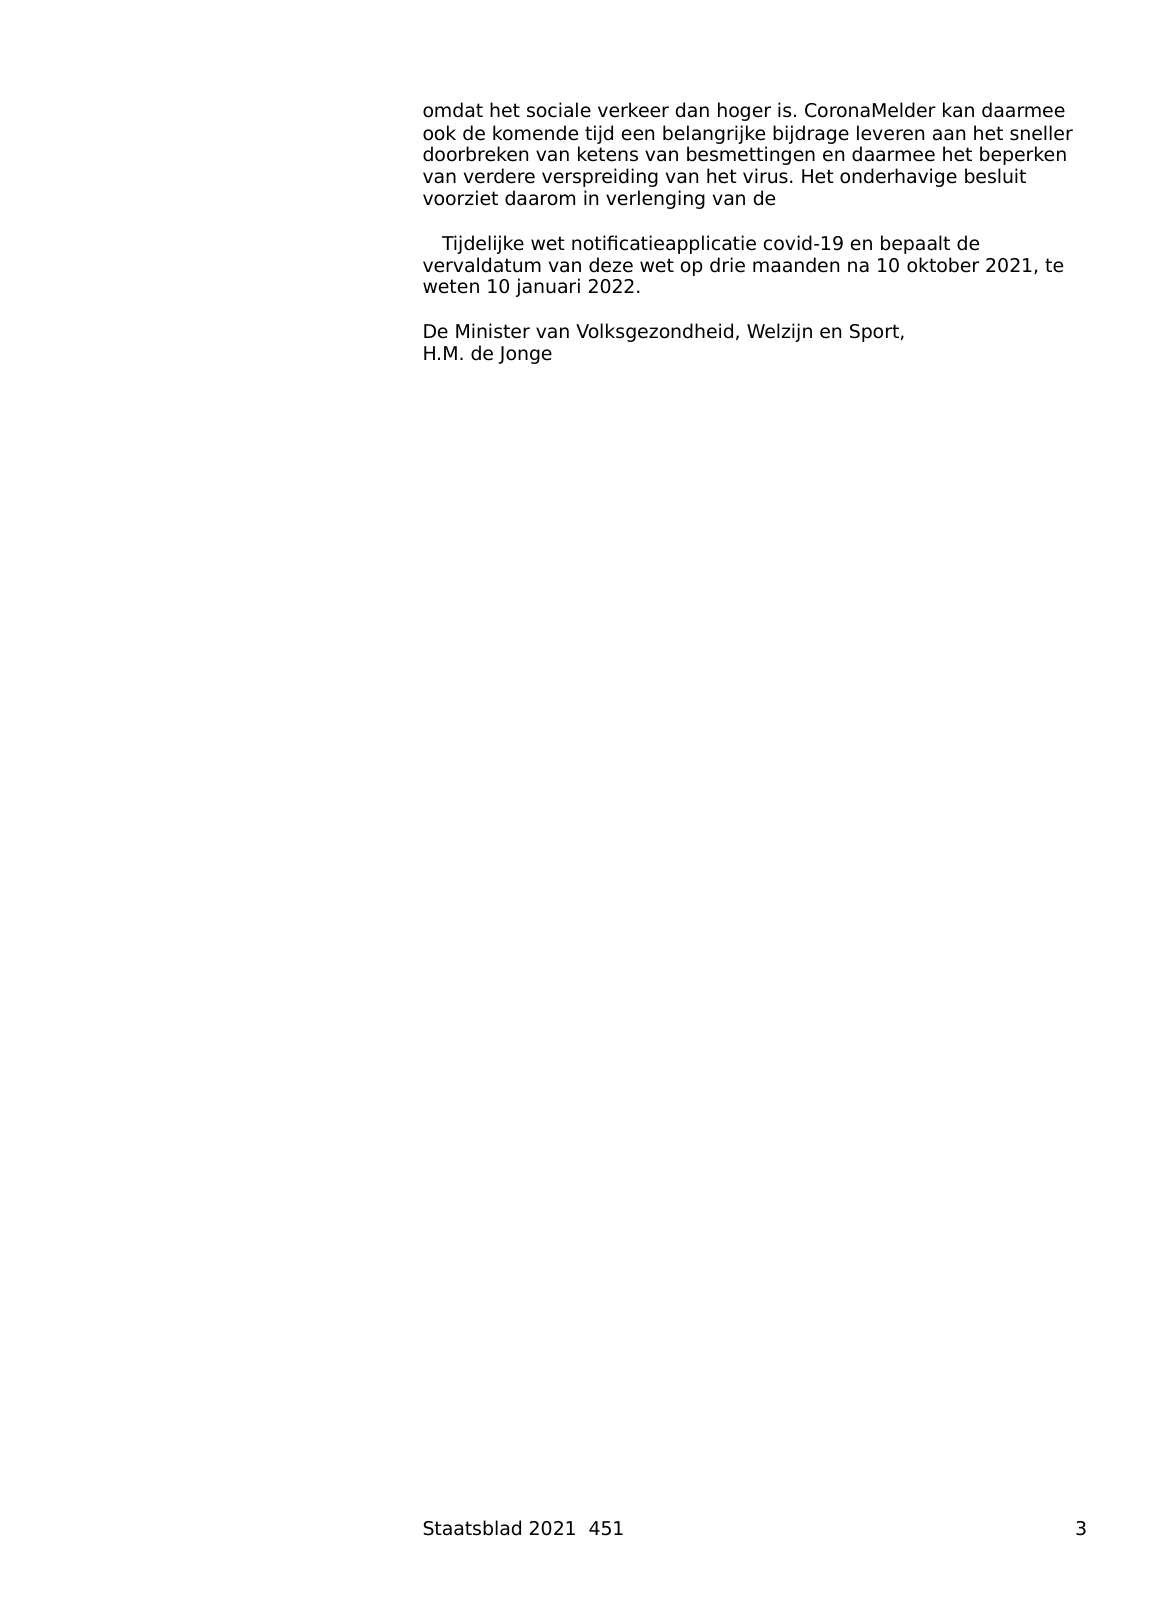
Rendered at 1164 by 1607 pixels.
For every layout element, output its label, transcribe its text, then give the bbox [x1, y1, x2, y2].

text omdat het sociale verkeer dan hoger is. CoronaMelder kan daarmee ook de komende tijd een belangrijke bijdrage leveren aan het sneller doorbreken van ketens van besmettingen en daarmee het beperken van verdere verspreiding van het virus. Het onderhavige besluit voorziet daarom in verlenging van de [422, 100, 1087, 210]
text Tijdelijke wet notificatieapplicatie covid-19 en bepaalt de vervaldatum van deze wet op drie maanden na 10 oktober 2021, te weten 10 januari 2022. [422, 232, 1087, 298]
text De Minister van Volksgezondheid, Welzijn en Sport, H.M. de Jonge [422, 321, 1087, 364]
